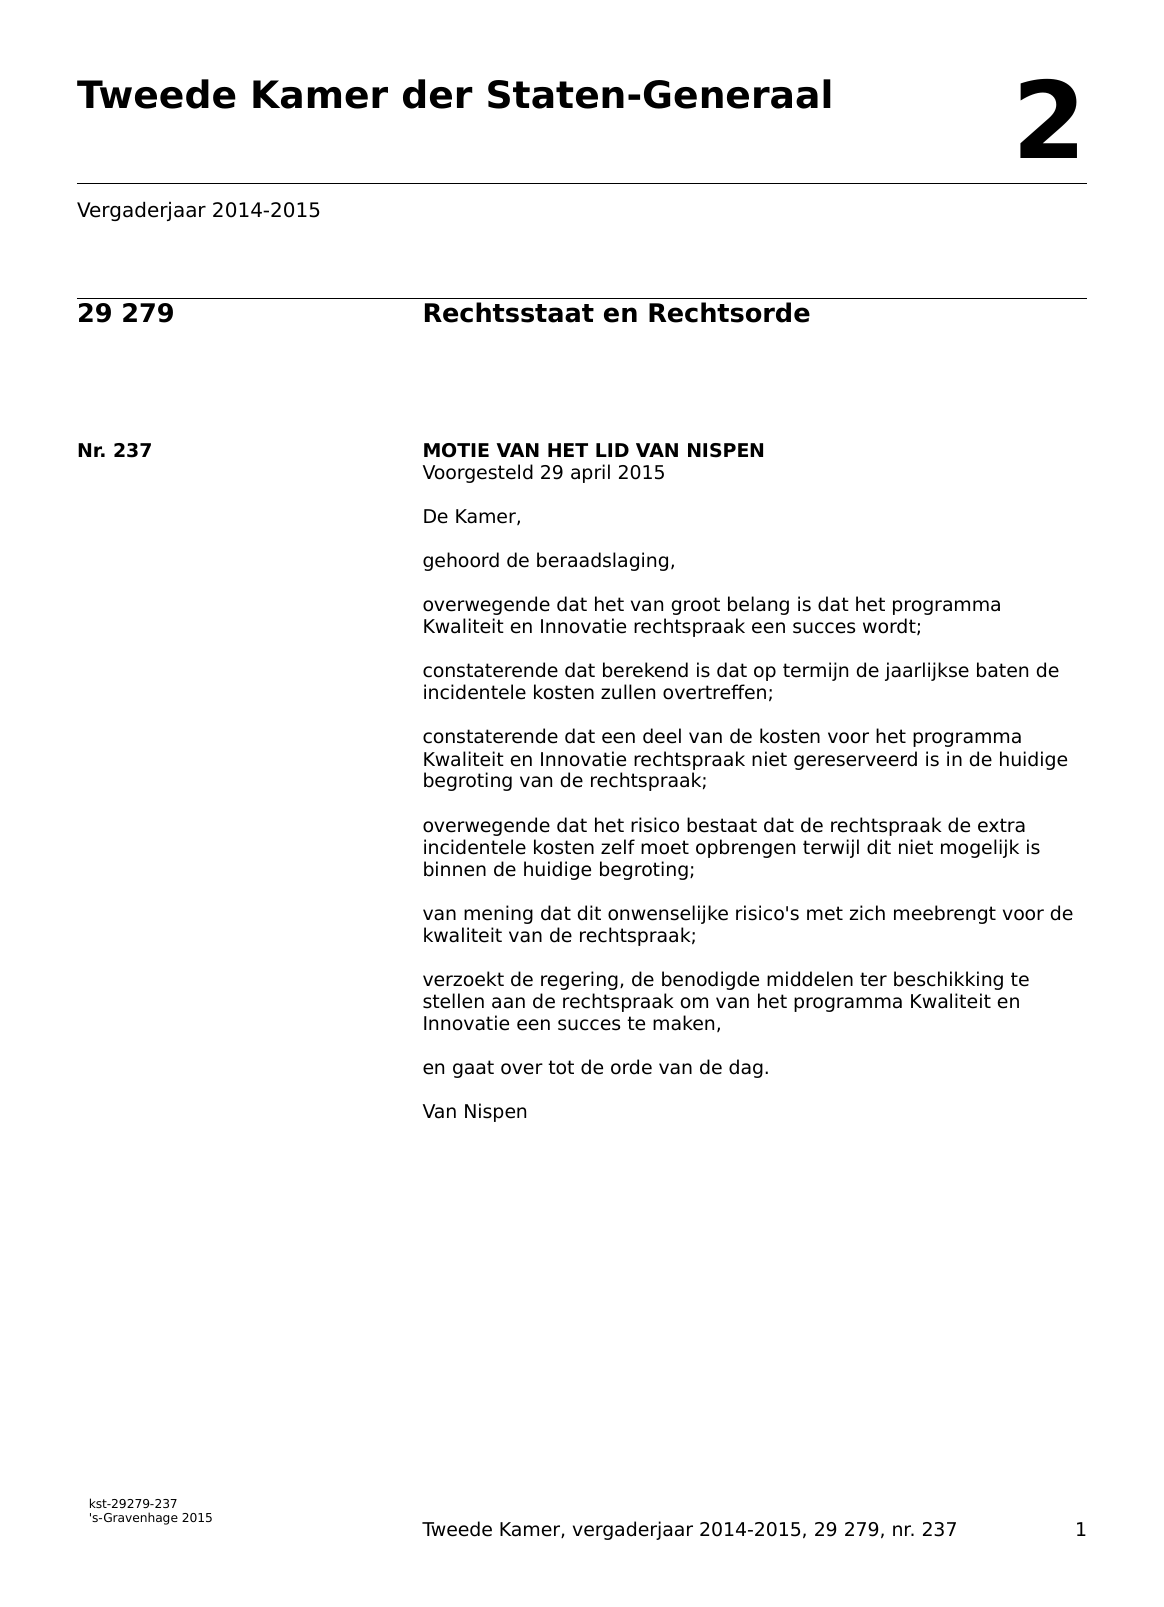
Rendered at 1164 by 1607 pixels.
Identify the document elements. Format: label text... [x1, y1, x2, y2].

table_cell Vergaderjaar 2014-2015 [77, 184, 1087, 298]
text kst-29279-237 [88, 1497, 323, 1511]
text De Kamer, [422, 506, 1087, 528]
text overwegende dat het van groot belang is dat het programma Kwaliteit en Innovatie rechtspraak een succes wordt; [422, 594, 1087, 638]
text Voorgesteld 29 april 2015 [422, 462, 1087, 484]
text gehoord de beraadslaging, [422, 550, 1087, 572]
text overwegende dat het risico bestaat dat de rechtspraak de extra incidentele kosten zelf moet opbrengen terwijl dit niet mogelijk is binnen de huidige begroting; [422, 814, 1087, 881]
table_header 2 [886, 59, 1087, 183]
subtitle Nr. 237 MOTIE VAN HET LID VAN NISPEN [77, 440, 1087, 462]
table_header Tweede Kamer der Staten-Generaal [77, 59, 886, 183]
text Van Nispen [422, 1101, 1087, 1123]
text 's-Gravenhage 2015 [88, 1511, 323, 1525]
subtitle 29 279 Rechtsstaat en Rechtsorde [77, 299, 1087, 329]
text en gaat over tot de orde van de dag. [422, 1057, 1087, 1079]
text constaterende dat een deel van de kosten voor het programma Kwaliteit en Innovatie rechtspraak niet gereserveerd is in de huidige begroting van de rechtspraak; [422, 726, 1087, 792]
text verzoekt de regering, de benodigde middelen ter beschikking te stellen aan de rechtspraak om van het programma Kwaliteit en Innovatie een succes te maken, [422, 969, 1087, 1035]
text constaterende dat berekend is dat op termijn de jaarlijkse baten de incidentele kosten zullen overtreffen; [422, 660, 1087, 704]
text van mening dat dit onwenselijke risico's met zich meebrengt voor de kwaliteit van de rechtspraak; [422, 903, 1087, 947]
